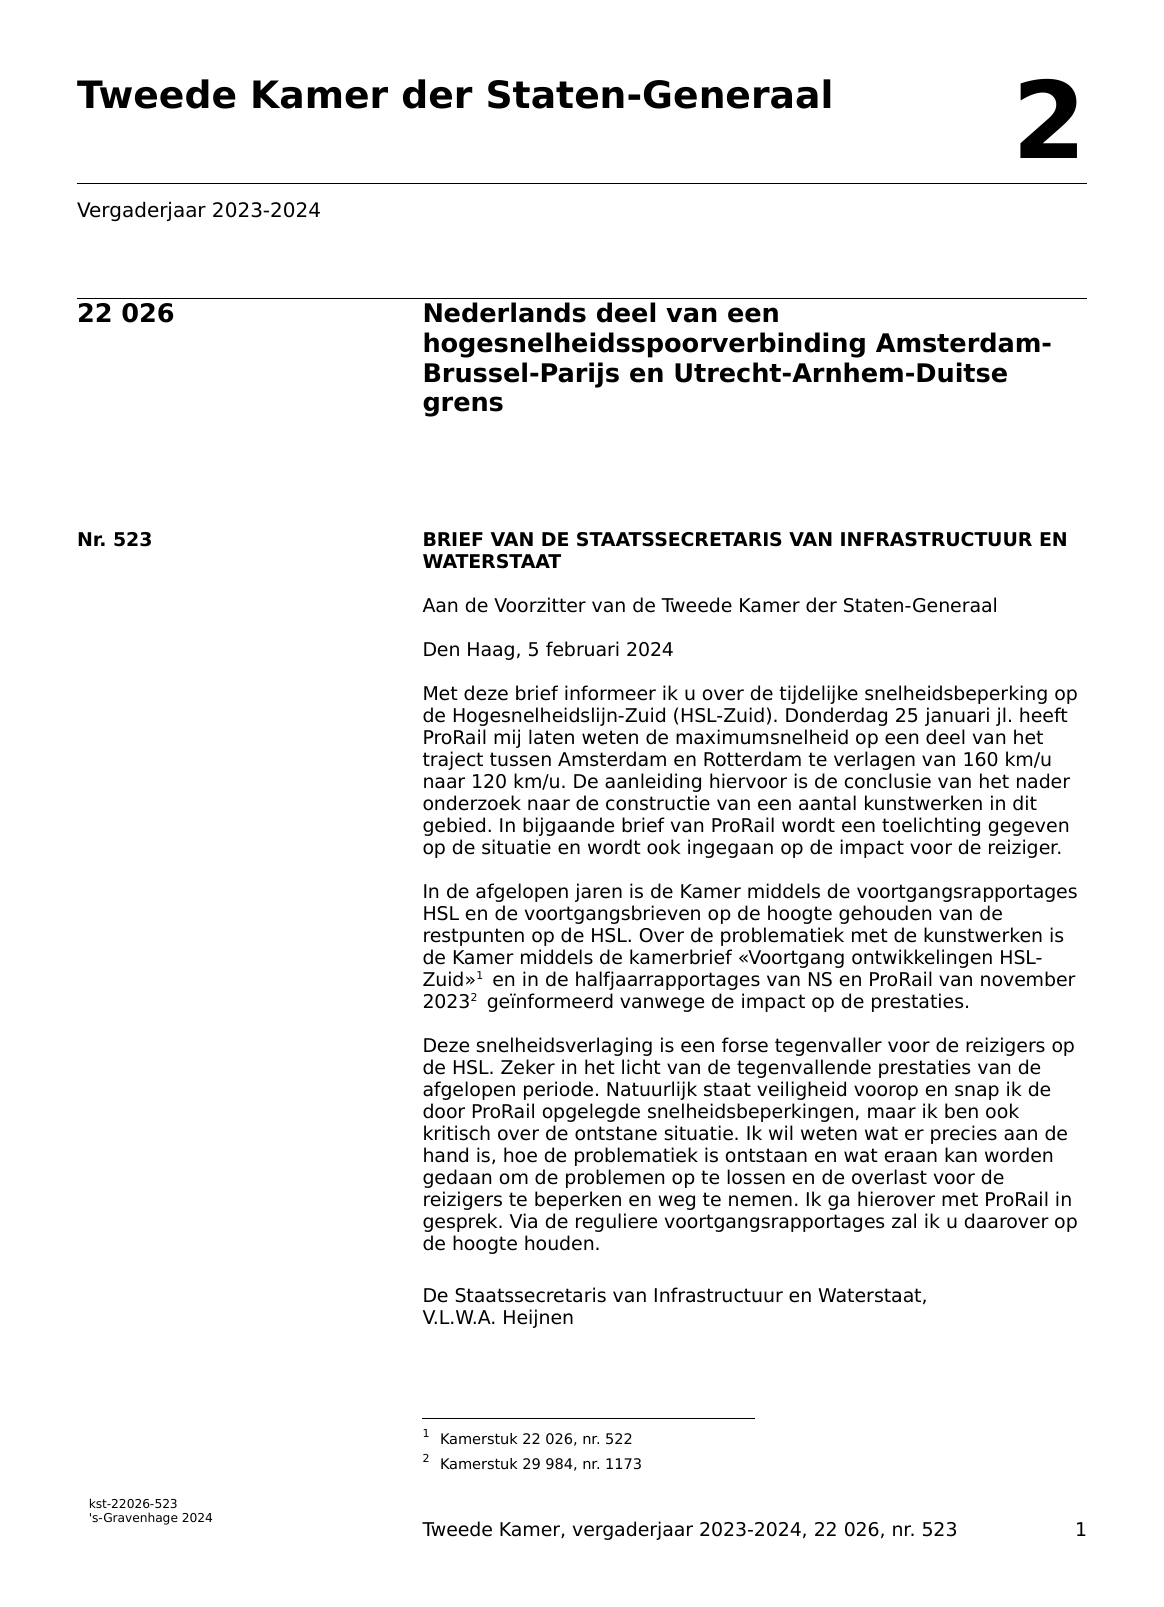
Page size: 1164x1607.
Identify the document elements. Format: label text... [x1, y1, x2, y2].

text Den Haag, 5 februari 2024 [422, 639, 1087, 661]
text Met deze brief informeer ik u over de tijdelijke snelheidsbeperking op de Hogesnelheidslijn-Zuid (HSL-Zuid). Donderdag 25 januari jl. heeft ProRail mij laten weten de maximumsnelheid op een deel van het traject tussen Amsterdam en Rotterdam te verlagen van 160 km/u naar 120 km/u. De aanleiding hiervoor is de conclusie van het nader onderzoek naar de constructie van een aantal kunstwerken in dit gebied. In bijgaande brief van ProRail wordt een toelichting gegeven op de situatie en wordt ook ingegaan op de impact voor de reiziger. [422, 683, 1087, 859]
text 's-Gravenhage 2024 [88, 1511, 323, 1525]
text kst-22026-523 [88, 1497, 323, 1511]
text De Staatssecretaris van Infrastructuur en Waterstaat, V.L.W.A. Heijnen [422, 1285, 1087, 1329]
table_header Tweede Kamer der Staten-Generaal [77, 59, 886, 183]
text Aan de Voorzitter van de Tweede Kamer der Staten-Generaal [422, 595, 1087, 617]
subtitle Nr. 523 BRIEF VAN DE STAATSSECRETARIS VAN INFRASTRUCTUUR EN WATERSTAAT [77, 529, 1087, 573]
table_header 2 [886, 59, 1087, 183]
text Deze snelheidsverlaging is een forse tegenvaller voor de reizigers op de HSL. Zeker in het licht van de tegenvallende prestaties van de afgelopen periode. Natuurlijk staat veiligheid voorop en snap ik de door ProRail opgelegde snelheidsbeperkingen, maar ik ben ook kritisch over de ontstane situatie. Ik wil weten wat er precies aan de hand is, hoe de problematiek is ontstaan en wat eraan kan worden gedaan om de problemen op te lossen en de overlast voor de reizigers te beperken en weg te nemen. Ik ga hierover met ProRail in gesprek. Via de reguliere voortgangsrapportages zal ik u daarover op de hoogte houden. [422, 1035, 1087, 1255]
table_cell Vergaderjaar 2023-2024 [77, 184, 1087, 298]
subtitle 22 026 Nederlands deel van een hogesnelheidsspoorverbinding Amsterdam-Brussel-Parijs en Utrecht-Arnhem-Duitse grens [77, 299, 1087, 418]
text In de afgelopen jaren is de Kamer middels de voortgangsrapportages HSL en de voortgangsbrieven op de hoogte gehouden van de restpunten op de HSL. Over de problematiek met de kunstwerken is de Kamer middels de kamerbrief «Voortgang ontwikkelingen HSL-Zuid» en in de halfjaarrapportages van NS en ProRail van november 2023 geïnformeerd vanwege de impact op de prestaties. [422, 881, 1087, 1013]
text Kamerstuk 22 026, nr. 522 [422, 1427, 1087, 1449]
text Kamerstuk 29 984, nr. 1173 [422, 1452, 1087, 1474]
